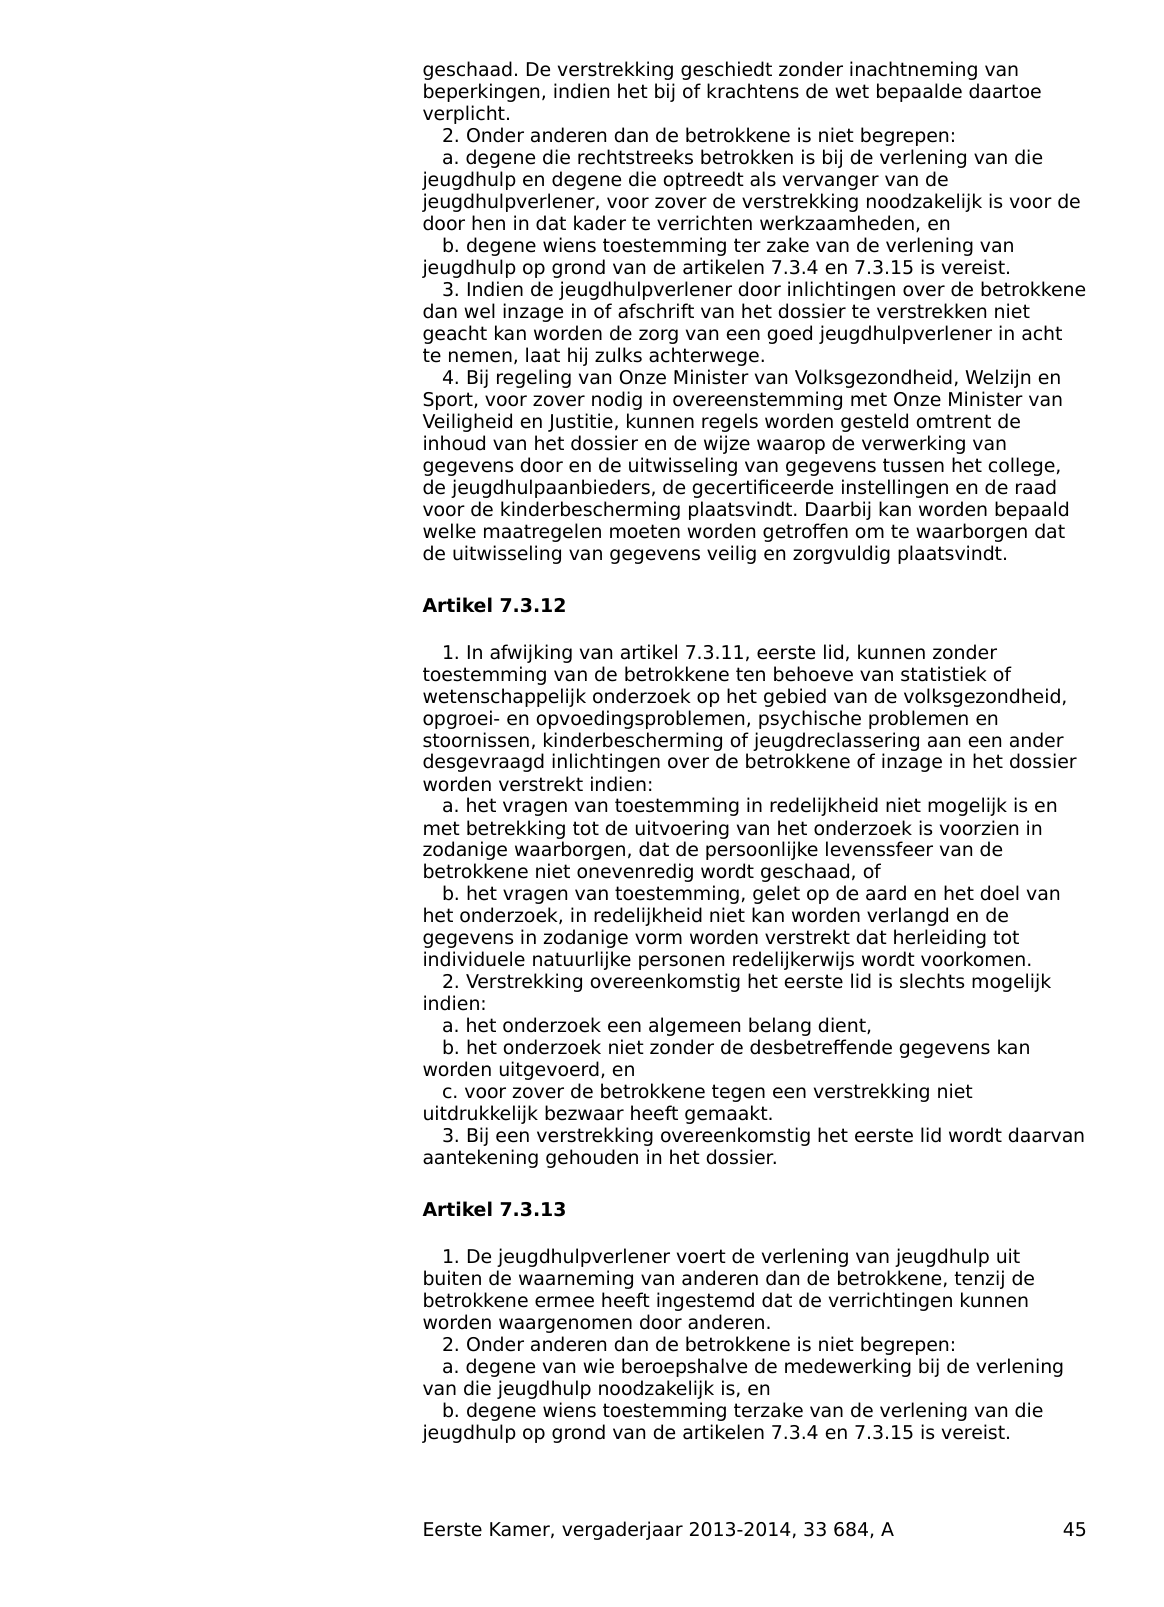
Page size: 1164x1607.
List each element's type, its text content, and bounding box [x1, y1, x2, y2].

text 3. Bij een verstrekking overeenkomstig het eerste lid wordt daarvan aantekening gehouden in het dossier. [422, 1125, 1087, 1169]
text 1. De jeugdhulpverlener voert de verlening van jeugdhulp uit buiten de waarneming van anderen dan de betrokkene, tenzij de betrokkene ermee heeft ingestemd dat de verrichtingen kunnen worden waargenomen door anderen. [422, 1246, 1087, 1334]
text c. voor zover de betrokkene tegen een verstrekking niet uitdrukkelijk bezwaar heeft gemaakt. [422, 1081, 1087, 1125]
text b. het vragen van toestemming, gelet op de aard en het doel van het onderzoek, in redelijkheid niet kan worden verlangd en de gegevens in zodanige vorm worden verstrekt dat herleiding tot individuele natuurlijke personen redelijkerwijs wordt voorkomen. [422, 883, 1087, 971]
text a. het vragen van toestemming in redelijkheid niet mogelijk is en met betrekking tot de uitvoering van het onderzoek is voorzien in zodanige waarborgen, dat de persoonlijke levenssfeer van de betrokkene niet onevenredig wordt geschaad, of [422, 795, 1087, 883]
subtitle Artikel 7.3.12 [422, 594, 1087, 617]
text 1. In afwijking van artikel 7.3.11, eerste lid, kunnen zonder toestemming van de betrokkene ten behoeve van statistiek of wetenschappelijk onderzoek op het gebied van de volksgezondheid, opgroei- en opvoedingsproblemen, psychische problemen en stoornissen, kinderbescherming of jeugdreclassering aan een ander desgevraagd inlichtingen over de betrokkene of inzage in het dossier worden verstrekt indien: [422, 642, 1087, 795]
text 2. Verstrekking overeenkomstig het eerste lid is slechts mogelijk indien: [422, 971, 1087, 1015]
text a. degene van wie beroepshalve de medewerking bij de verlening van die jeugdhulp noodzakelijk is, en [422, 1356, 1087, 1400]
text b. degene wiens toestemming terzake van de verlening van die jeugdhulp op grond van de artikelen 7.3.4 en 7.3.15 is vereist. [422, 1400, 1087, 1444]
text a. degene die rechtstreeks betrokken is bij de verlening van die jeugdhulp en degene die optreedt als vervanger van de jeugdhulpverlener, voor zover de verstrekking noodzakelijk is voor de door hen in dat kader te verrichten werkzaamheden, en [422, 147, 1087, 235]
text b. het onderzoek niet zonder de desbetreffende gegevens kan worden uitgevoerd, en [422, 1037, 1087, 1081]
text 2. Onder anderen dan de betrokkene is niet begrepen: [422, 125, 1087, 147]
text 3. Indien de jeugdhulpverlener door inlichtingen over de betrokkene dan wel inzage in of afschrift van het dossier te verstrekken niet geacht kan worden de zorg van een goed jeugdhulpverlener in acht te nemen, laat hij zulks achterwege. [422, 279, 1087, 367]
text b. degene wiens toestemming ter zake van de verlening van jeugdhulp op grond van de artikelen 7.3.4 en 7.3.15 is vereist. [422, 235, 1087, 279]
subtitle Artikel 7.3.13 [422, 1199, 1087, 1221]
text a. het onderzoek een algemeen belang dient, [422, 1015, 1087, 1037]
text 2. Onder anderen dan de betrokkene is niet begrepen: [422, 1334, 1087, 1356]
text 4. Bij regeling van Onze Minister van Volksgezondheid, Welzijn en Sport, voor zover nodig in overeenstemming met Onze Minister van Veiligheid en Justitie, kunnen regels worden gesteld omtrent de inhoud van het dossier en de wijze waarop de verwerking van gegevens door en de uitwisseling van gegevens tussen het college, de jeugdhulpaanbieders, de gecertificeerde instellingen en de raad voor de kinderbescherming plaatsvindt. Daarbij kan worden bepaald welke maatregelen moeten worden getroffen om te waarborgen dat de uitwisseling van gegevens veilig en zorgvuldig plaatsvindt. [422, 367, 1087, 564]
text geschaad. De verstrekking geschiedt zonder inachtneming van beperkingen, indien het bij of krachtens de wet bepaalde daartoe verplicht. [422, 59, 1087, 125]
